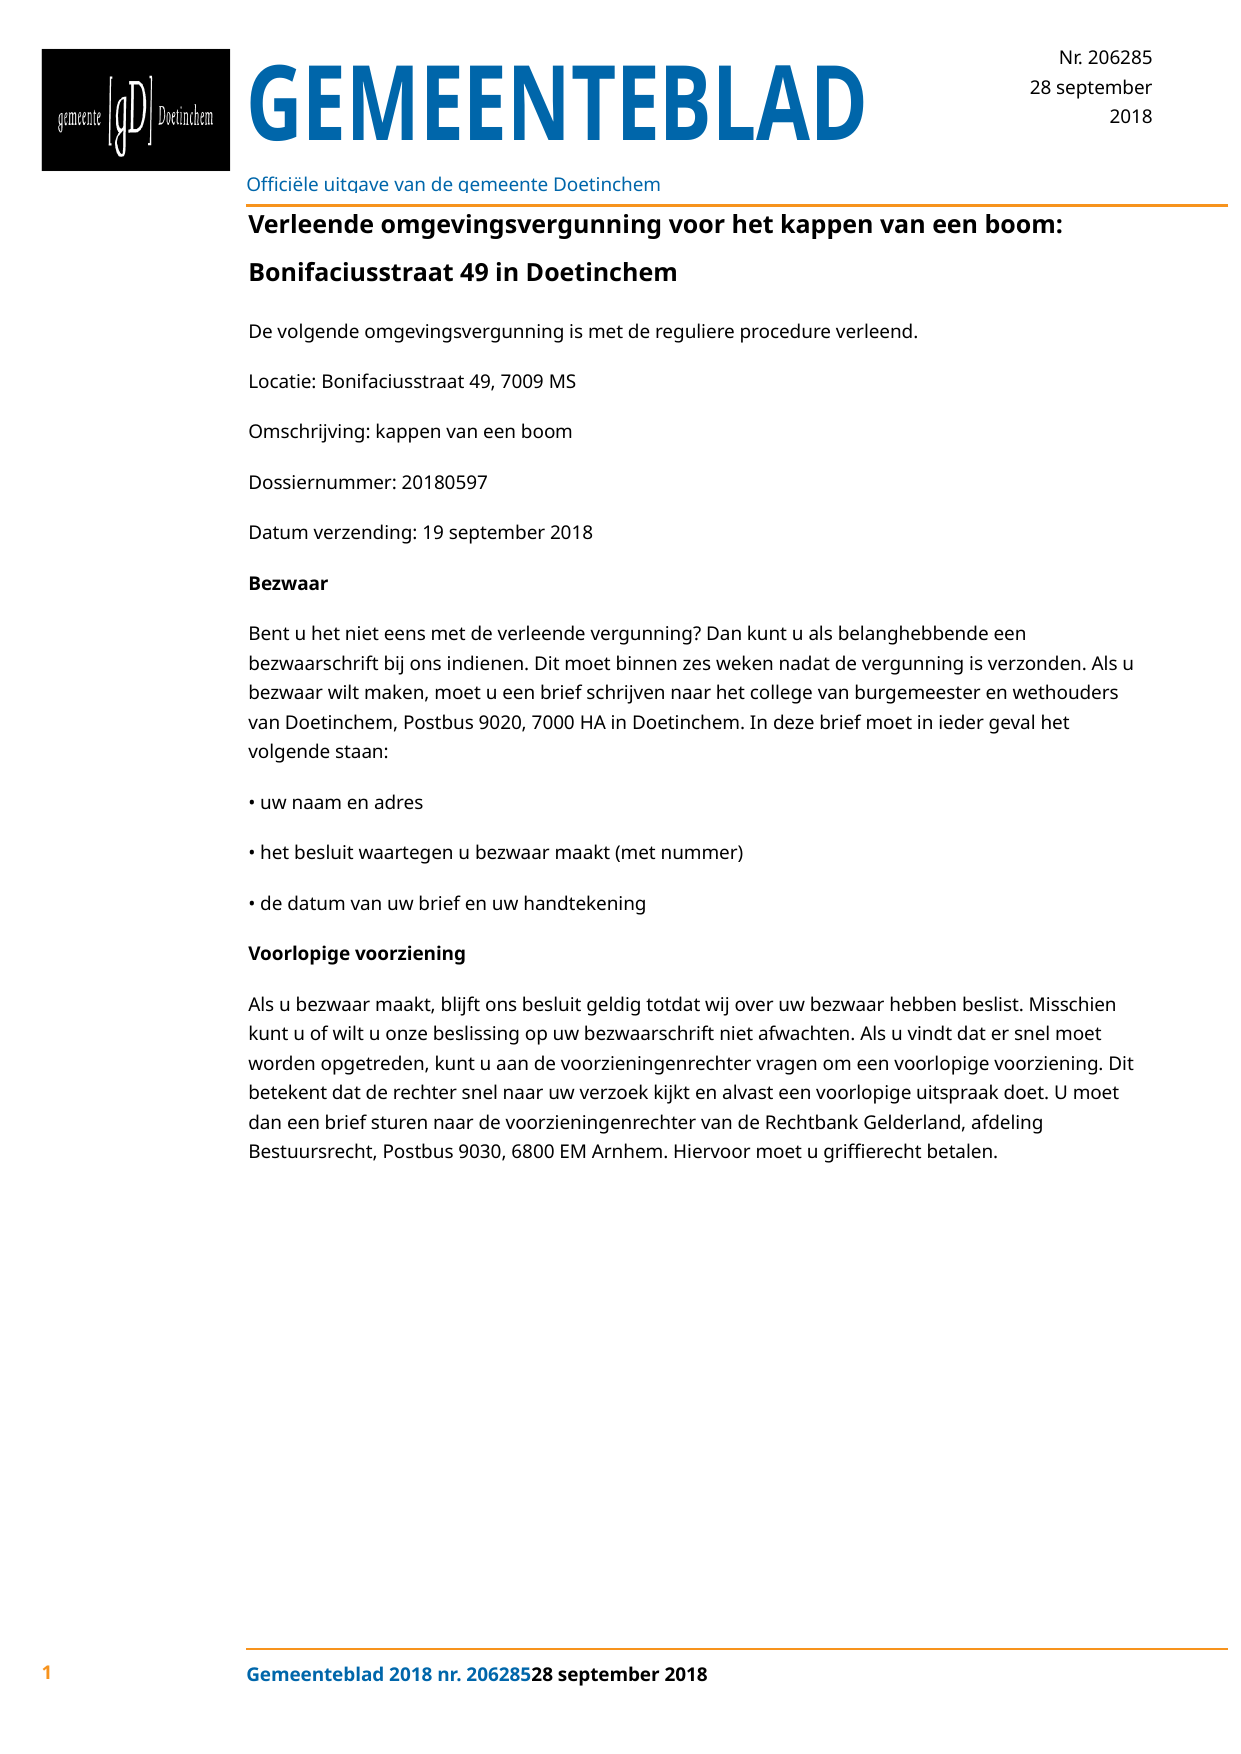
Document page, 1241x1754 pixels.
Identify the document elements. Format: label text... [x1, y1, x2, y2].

picture [41, 47, 231, 172]
text • het besluit waartegen u bezwaar maakt (met nummer) [248, 839, 1152, 865]
text Dossiernummer: 20180597 [248, 469, 1152, 495]
text Datum verzending: 19 september 2018 [248, 519, 1152, 545]
text Voorlopige voorziening [248, 940, 1152, 966]
text De volgende omgevingsvergunning is met de reguliere procedure verleend. [248, 318, 1152, 344]
text Als u bezwaar maakt, blijft ons besluit geldig totdat wij over uw bezwaar hebben beslist. Misschien kunt u of wilt u onze beslissing op uw bezwaarschrift niet afwachten. Als u vindt dat er snel moet worden opgetreden, kunt u aan de voorzieningenrechter vragen om een voorlopige voorziening. Dit betekent dat de rechter snel naar uw verzoek kijkt en alvast een voorlopige uitspraak doet. U moet dan een brief sturen naar de voorzieningenrechter van de Rechtbank Gelderland, afdeling Bestuursrecht, Postbus 9030, 6800 EM Arnhem. Hiervoor moet u griffierecht betalen. [248, 991, 1152, 1164]
text Verleende omgevingsvergunning voor het kappen van een boom: Bonifaciusstraat 49 in Doetinchem [248, 207, 1152, 288]
text Omschrijving: kappen van een boom [248, 419, 1152, 444]
text Locatie: Bonifaciusstraat 49, 7009 MS [248, 368, 1152, 394]
text • de datum van uw brief en uw handtekening [248, 890, 1152, 916]
text • uw naam en adres [248, 789, 1152, 815]
text Bezwaar [248, 570, 1152, 596]
text Bent u het niet eens met de verleende vergunning? Dan kunt u als belanghebbende een bezwaarschrift bij ons indienen. Dit moet binnen zes weken nadat de vergunning is verzonden. Als u bezwaar wilt maken, moet u een brief schrijven naar het college van burgemeester en wethouders van Doetinchem, Postbus 9020, 7000 HA in Doetinchem. In deze brief moet in ieder geval het volgende staan: [248, 620, 1152, 764]
